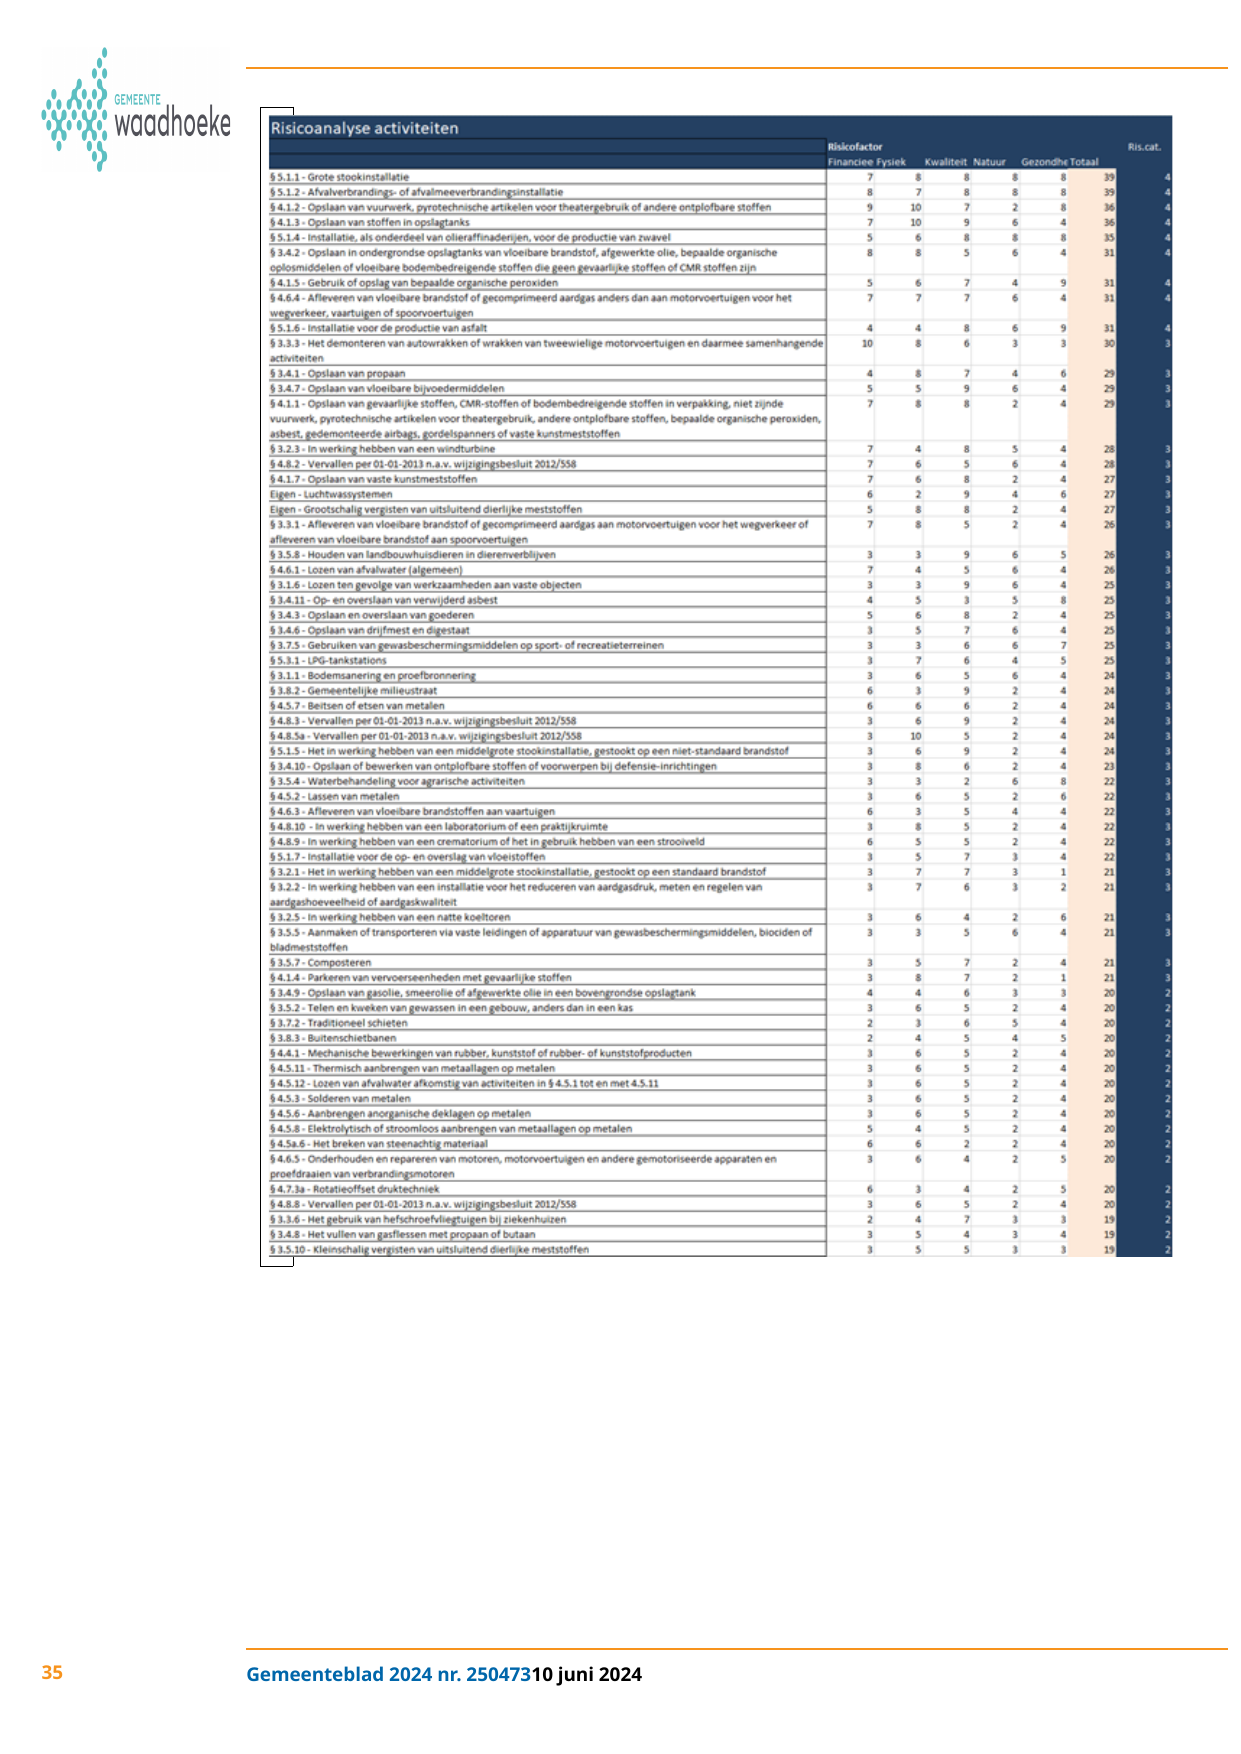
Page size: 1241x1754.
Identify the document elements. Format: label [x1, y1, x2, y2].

picture [41, 47, 231, 172]
picture [268, 115, 1173, 1257]
